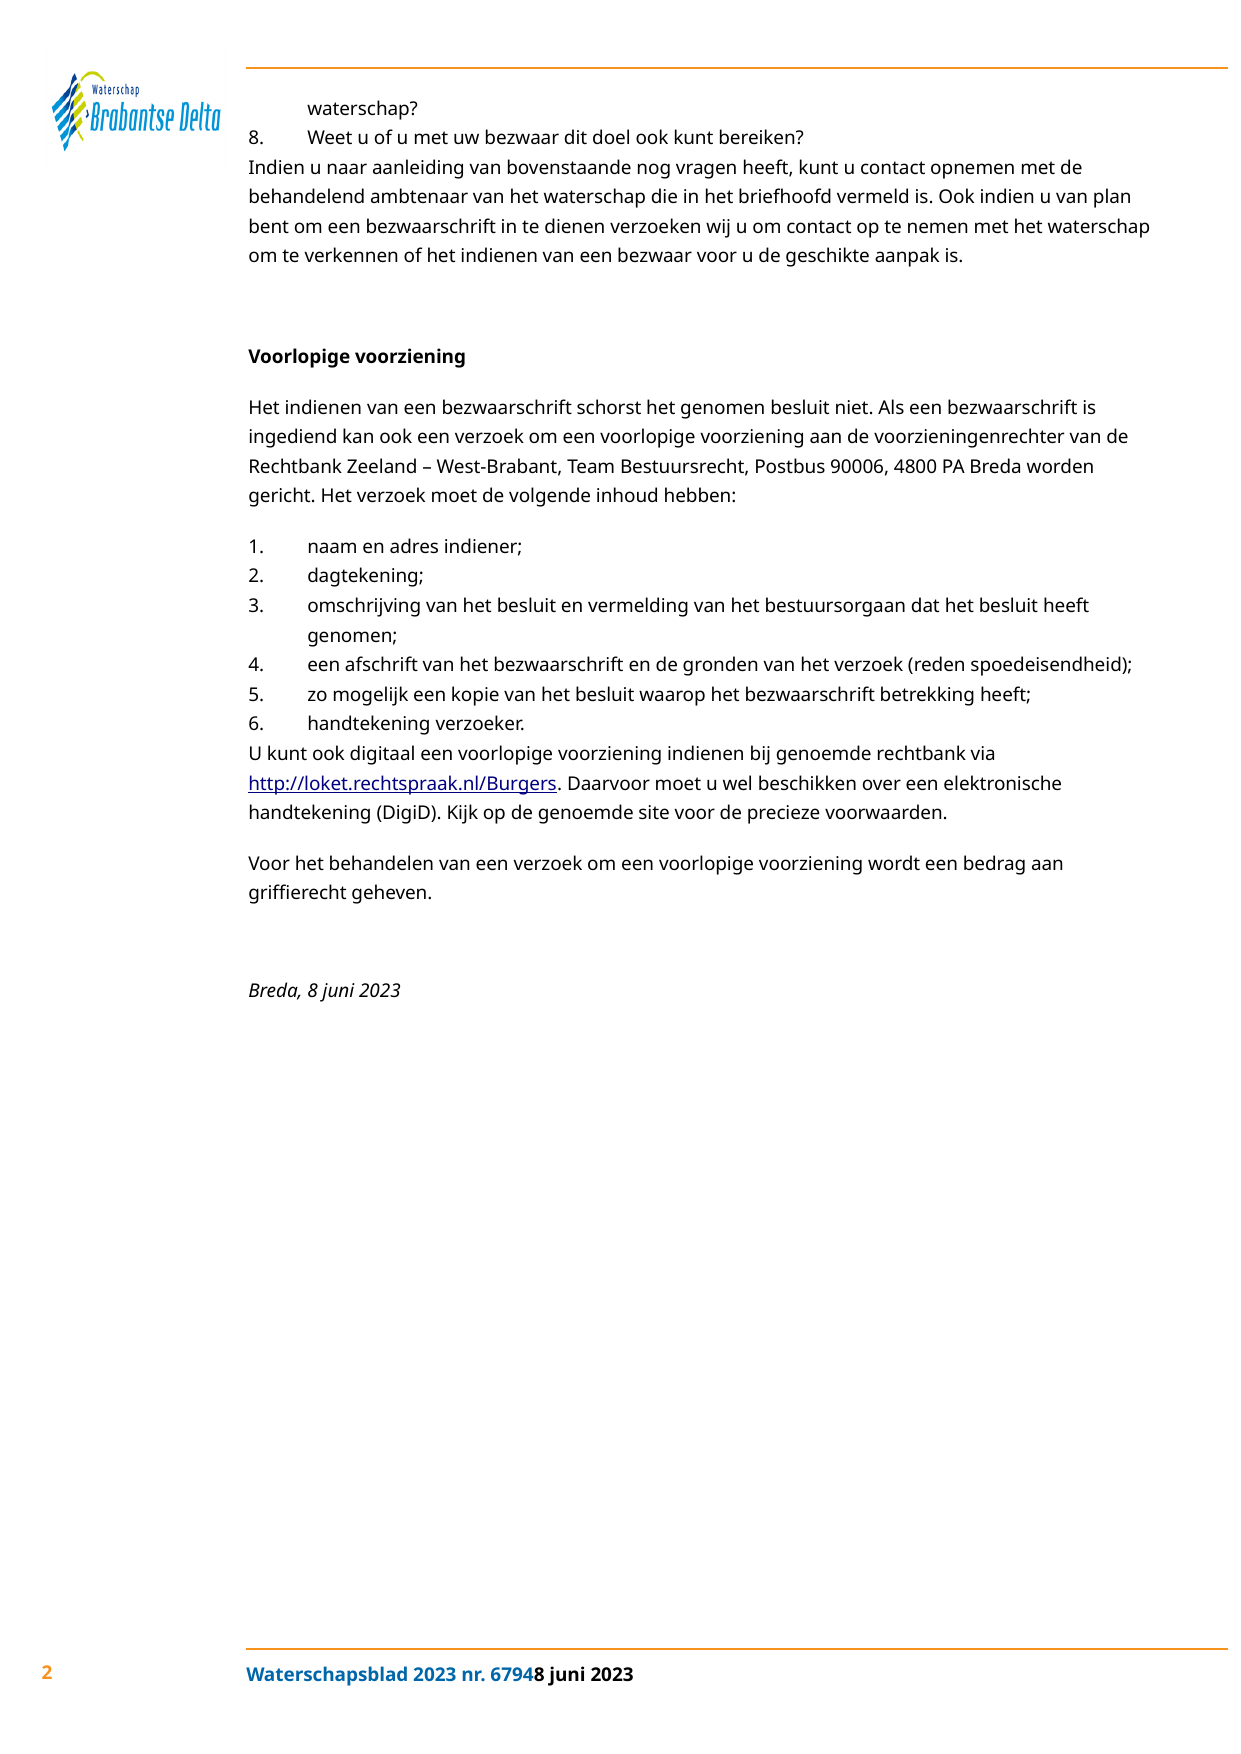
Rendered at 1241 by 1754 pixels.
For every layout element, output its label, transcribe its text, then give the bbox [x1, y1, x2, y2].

list handtekening verzoeker. [248, 711, 1152, 736]
text Voorlopige voorziening [248, 343, 1152, 369]
text Het indienen van een bezwaarschrift schorst het genomen besluit niet. Als een bezwaarschrift is ingediend kan ook een verzoek om een voorlopige voorziening aan de voorzieningenrechter van de Rechtbank Zeeland – West-Brabant, Team Bestuursrecht, Postbus 90006, 4800 PA Breda worden gericht. Het verzoek moet de volgende inhoud hebben: [248, 394, 1152, 508]
list dagtekening; [248, 563, 1152, 588]
text Breda, 8 juni 2023 [248, 978, 1152, 1003]
text Voor het behandelen van een verzoek om een voorlopige voorziening wordt een bedrag aan griffierecht geheven. [248, 850, 1152, 905]
list zo mogelijk een kopie van het besluit waarop het bezwaarschrift betrekking heeft; [248, 681, 1152, 707]
list omschrijving van het besluit en vermelding van het bestuursorgaan dat het besluit heeft genomen; [248, 592, 1152, 648]
list een afschrift van het bezwaarschrift en de gronden van het verzoek (reden spoedeisendheid); [248, 651, 1152, 677]
text U kunt ook digitaal een voorlopige voorziening indienen bij genoemde rechtbank via http://loket.rechtspraak.nl/Burgers. Daarvoor moet u wel beschikken over een elektronische handtekening (DigiD). Kijk op de genoemde site voor de precieze voorwaarden. [248, 740, 1152, 825]
list waterschap? [248, 95, 1152, 121]
list Weet u of u met uw bezwaar dit doel ook kunt bereiken? [248, 124, 1152, 150]
list naam en adres indiener; [248, 533, 1152, 559]
text Indien u naar aanleiding van bovenstaande nog vragen heeft, kunt u contact opnemen met de behandelend ambtenaar van het waterschap die in het briefhoofd vermeld is. Ook indien u van plan bent om een bezwaarschrift in te dienen verzoeken wij u om contact op te nemen met het waterschap om te verkennen of het indienen van een bezwaar voor u de geschikte aanpak is. [248, 154, 1152, 268]
picture [41, 47, 231, 172]
